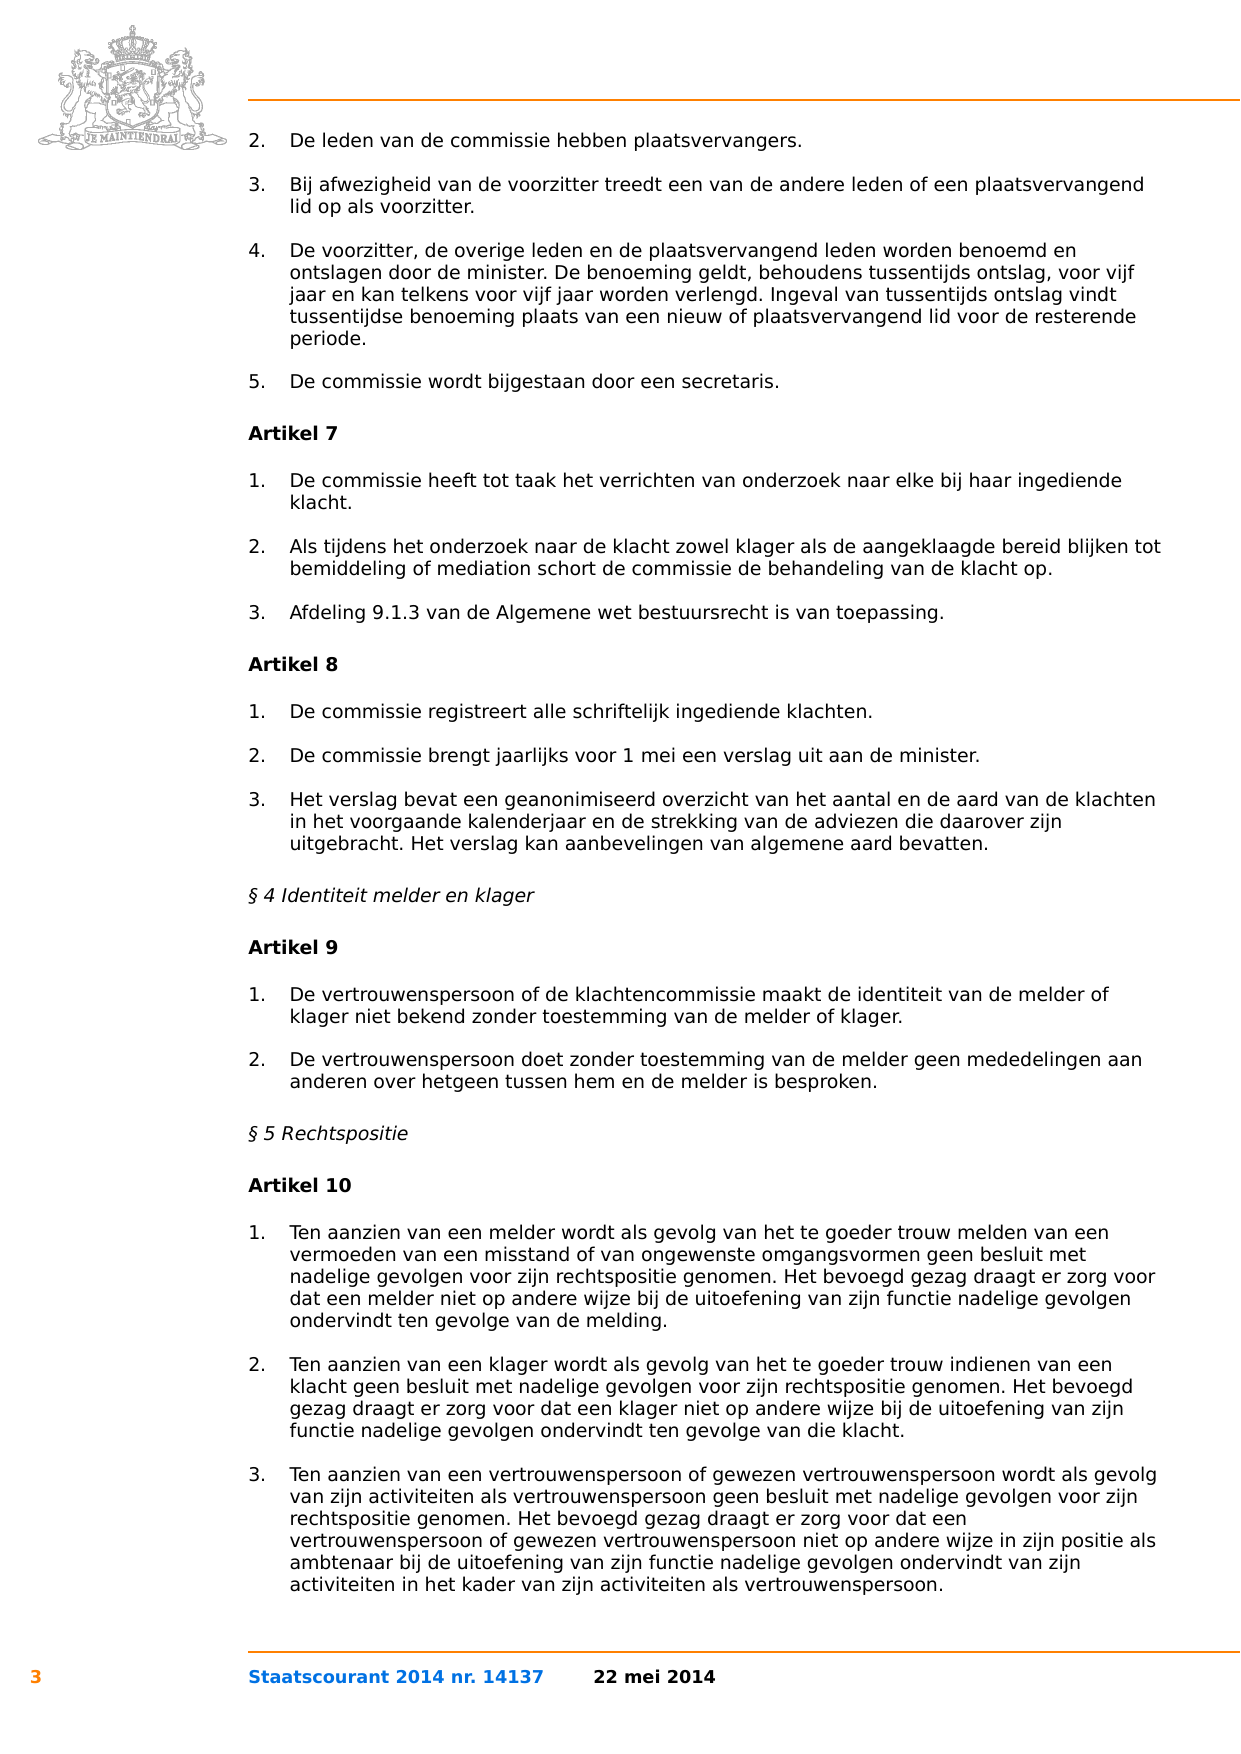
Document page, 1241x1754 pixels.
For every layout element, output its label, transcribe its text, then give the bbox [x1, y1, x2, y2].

text 1. De vertrouwenspersoon of de klachtencommissie maakt de identiteit van de melder of klager niet bekend zonder toestemming van de melder of klager. [248, 983, 1163, 1027]
text 1. Ten aanzien van een melder wordt als gevolg van het te goeder trouw melden van een vermoeden van een misstand of van ongewenste omgangsvormen geen besluit met nadelige gevolgen voor zijn rechtspositie genomen. Het bevoegd gezag draagt er zorg voor dat een melder niet op andere wijze bij de uitoefening van zijn functie nadelige gevolgen ondervindt ten gevolge van de melding. [248, 1222, 1163, 1332]
picture [38, 25, 227, 150]
subtitle Artikel 9 [248, 937, 1163, 958]
subtitle Artikel 7 [248, 423, 1163, 445]
text 3. Het verslag bevat een geanonimiseerd overzicht van het aantal en de aard van de klachten in het voorgaande kalenderjaar en de strekking van de adviezen die daarover zijn uitgebracht. Het verslag kan aanbevelingen van algemene aard bevatten. [248, 789, 1163, 854]
subtitle § 4 Identiteit melder en klager [248, 884, 1163, 907]
text 4. De voorzitter, de overige leden en de plaatsvervangend leden worden benoemd en ontslagen door de minister. De benoeming geldt, behoudens tussentijds ontslag, voor vijf jaar en kan telkens voor vijf jaar worden verlengd. Ingeval van tussentijds ontslag vindt tussentijdse benoeming plaats van een nieuw of plaatsvervangend lid voor de resterende periode. [248, 239, 1163, 349]
text 2. De vertrouwenspersoon doet zonder toestemming van de melder geen mededelingen aan anderen over hetgeen tussen hem en de melder is besproken. [248, 1049, 1163, 1093]
text 3. Afdeling 9.1.3 van de Algemene wet bestuursrecht is van toepassing. [248, 602, 1163, 624]
text 5. De commissie wordt bijgestaan door een secretaris. [248, 371, 1163, 393]
subtitle § 5 Rechtspositie [248, 1123, 1163, 1145]
text 1. De commissie registreert alle schriftelijk ingediende klachten. [248, 701, 1163, 723]
text 2. De leden van de commissie hebben plaatsvervangers. [248, 130, 1163, 152]
subtitle Artikel 8 [248, 654, 1163, 676]
text 1. De commissie heeft tot taak het verrichten van onderzoek naar elke bij haar ingediende klacht. [248, 470, 1163, 514]
subtitle Artikel 10 [248, 1175, 1163, 1197]
text 2. Ten aanzien van een klager wordt als gevolg van het te goeder trouw indienen van een klacht geen besluit met nadelige gevolgen voor zijn rechtspositie genomen. Het bevoegd gezag draagt er zorg voor dat een klager niet op andere wijze bij de uitoefening van zijn functie nadelige gevolgen ondervindt ten gevolge van die klacht. [248, 1354, 1163, 1442]
text 2. De commissie brengt jaarlijks voor 1 mei een verslag uit aan de minister. [248, 745, 1163, 767]
text 2. Als tijdens het onderzoek naar de klacht zowel klager als de aangeklaagde bereid blijken tot bemiddeling of mediation schort de commissie de behandeling van de klacht op. [248, 536, 1163, 580]
text 3. Bij afwezigheid van de voorzitter treedt een van de andere leden of een plaatsvervangend lid op als voorzitter. [248, 174, 1163, 218]
text 3. Ten aanzien van een vertrouwenspersoon of gewezen vertrouwenspersoon wordt als gevolg van zijn activiteiten als vertrouwenspersoon geen besluit met nadelige gevolgen voor zijn rechtspositie genomen. Het bevoegd gezag draagt er zorg voor dat een vertrouwenspersoon of gewezen vertrouwenspersoon niet op andere wijze in zijn positie als ambtenaar bij de uitoefening van zijn functie nadelige gevolgen ondervindt van zijn activiteiten in het kader van zijn activiteiten als vertrouwenspersoon. [248, 1464, 1163, 1596]
